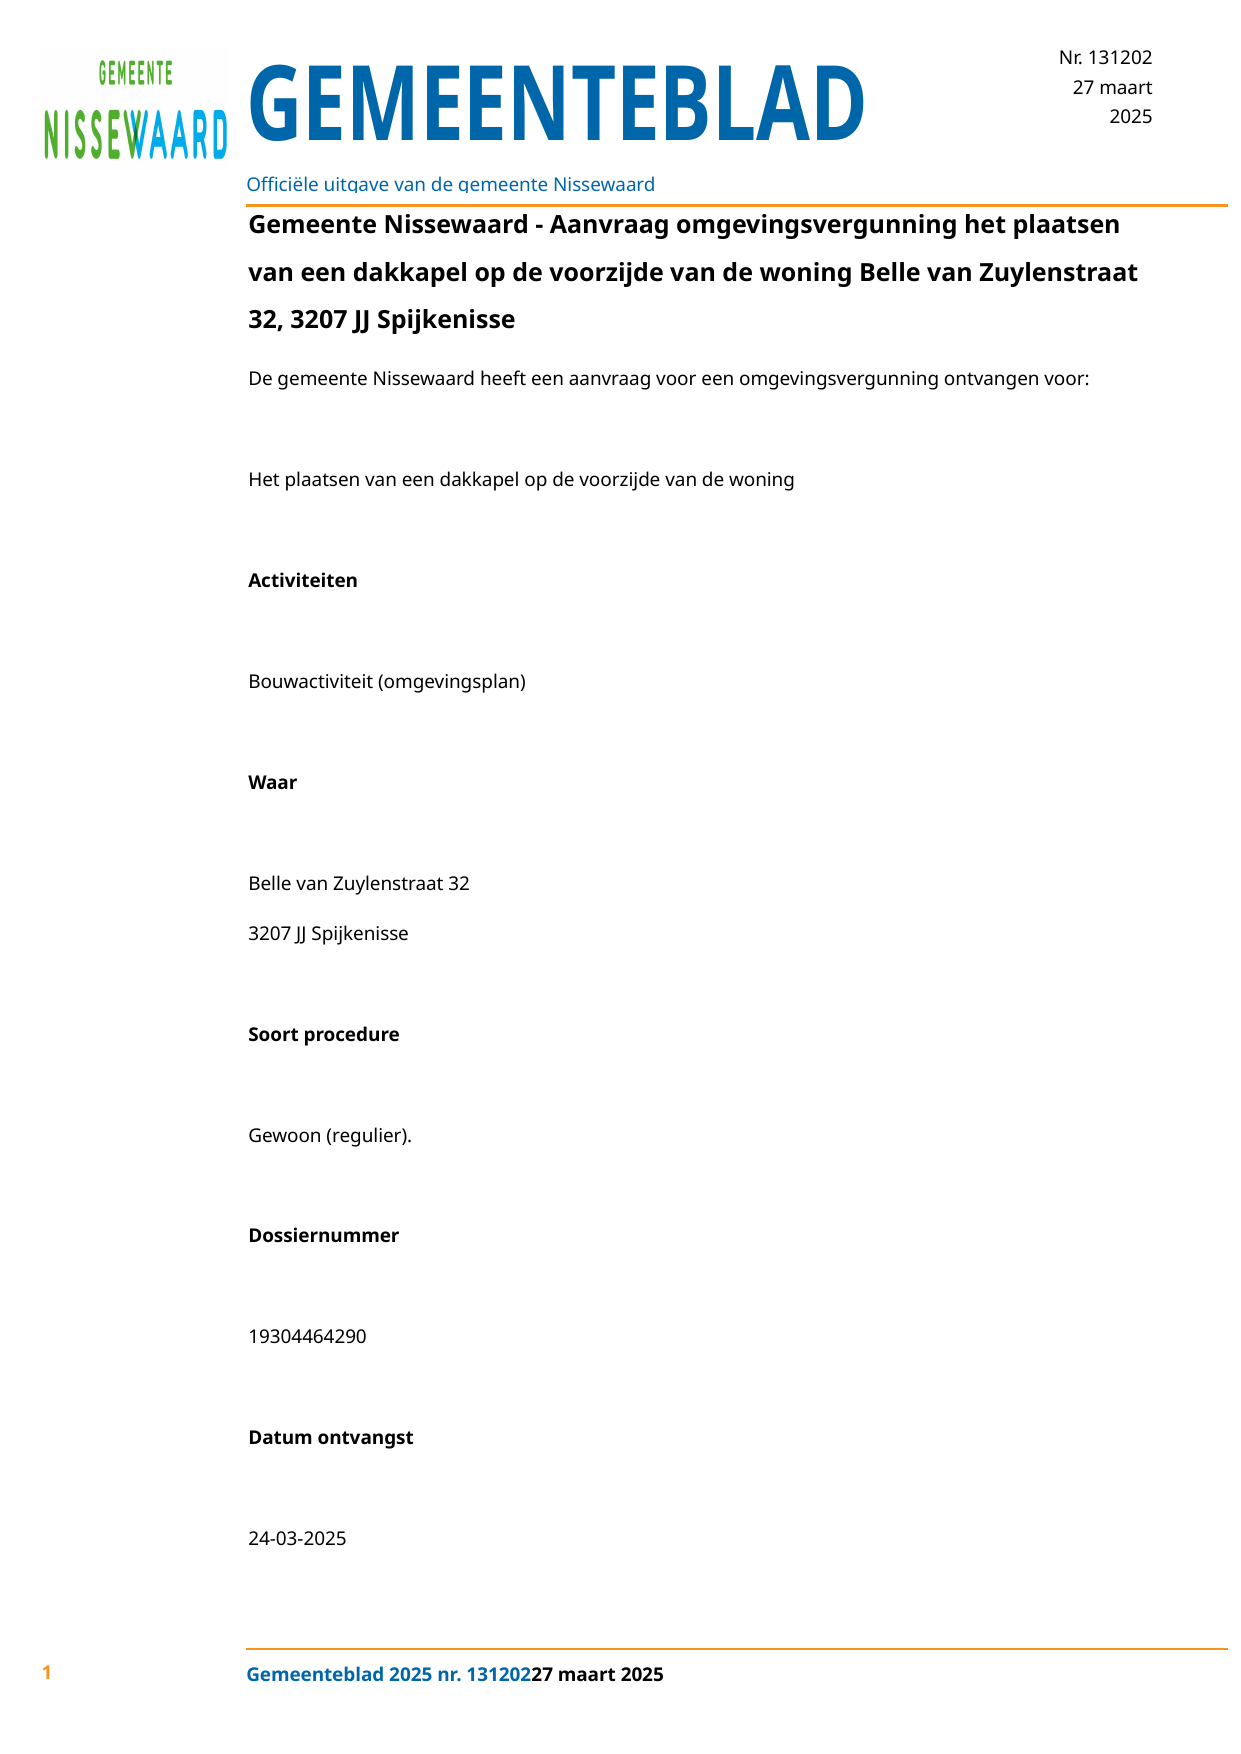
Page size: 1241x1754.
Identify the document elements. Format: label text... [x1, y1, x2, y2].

text Bouwactiviteit (omgevingsplan) [248, 668, 1152, 694]
text Datum ontvangst [248, 1424, 1152, 1450]
text Belle van Zuylenstraat 32 [248, 870, 1152, 895]
text 3207 JJ Spijkenisse [248, 920, 1152, 946]
picture [41, 47, 231, 172]
text De gemeente Nissewaard heeft een aanvraag voor een omgevingsvergunning ontvangen voor: [248, 366, 1152, 391]
text Het plaatsen van een dakkapel op de voorzijde van de woning [248, 466, 1152, 492]
text Activiteiten [248, 567, 1152, 593]
text 19304464290 [248, 1323, 1152, 1349]
text Soort procedure [248, 1021, 1152, 1047]
text Dossiernummer [248, 1223, 1152, 1248]
text Waar [248, 769, 1152, 794]
text Gemeente Nissewaard - Aanvraag omgevingsvergunning het plaatsen van een dakkapel op de voorzijde van de woning Belle van Zuylenstraat 32, 3207 JJ Spijkenisse [248, 207, 1152, 336]
text 24-03-2025 [248, 1525, 1152, 1551]
text Gewoon (regulier). [248, 1122, 1152, 1147]
